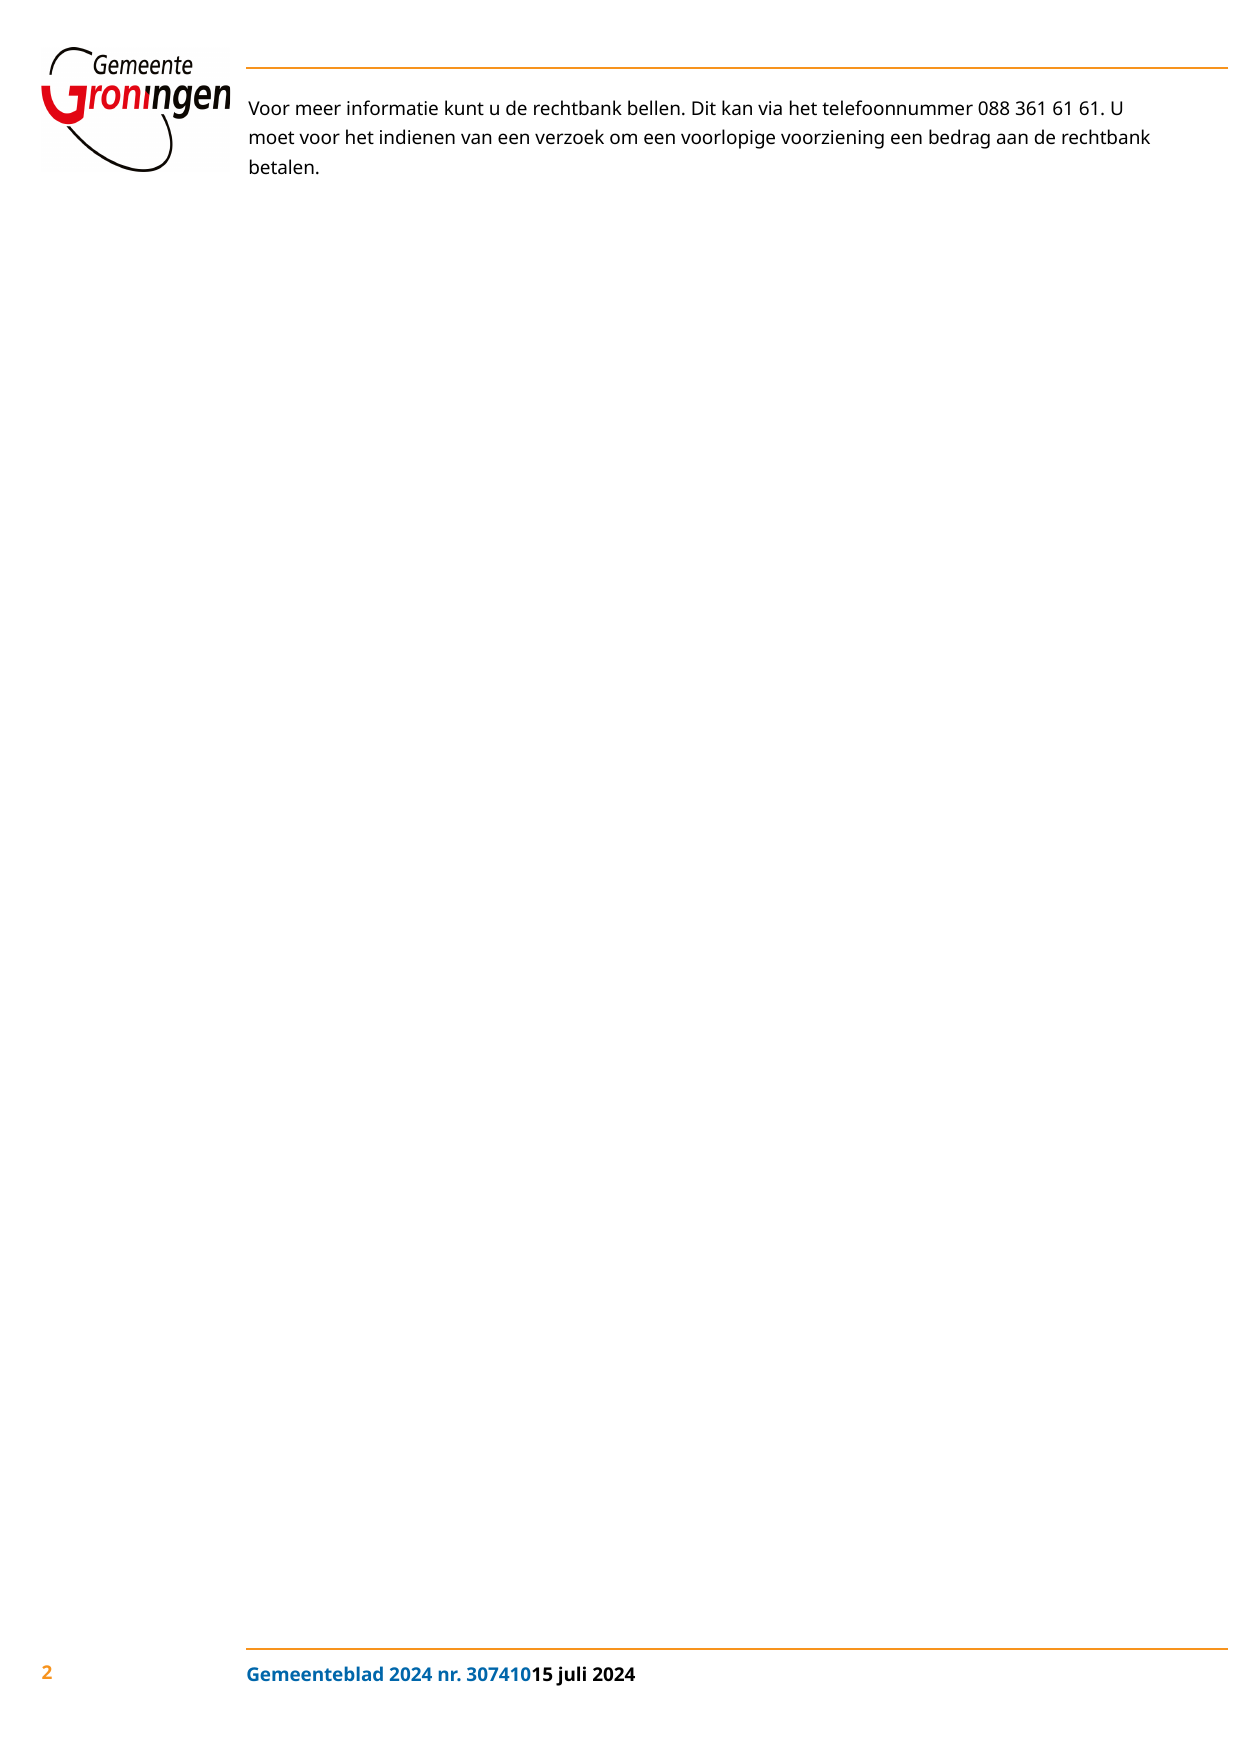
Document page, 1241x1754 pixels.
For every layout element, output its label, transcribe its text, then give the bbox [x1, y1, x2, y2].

text Voor meer informatie kunt u de rechtbank bellen. Dit kan via het telefoonnummer 088 361 61 61. U moet voor het indienen van een verzoek om een voorlopige voorziening een bedrag aan de rechtbank betalen. [248, 95, 1152, 180]
picture [41, 47, 231, 172]
